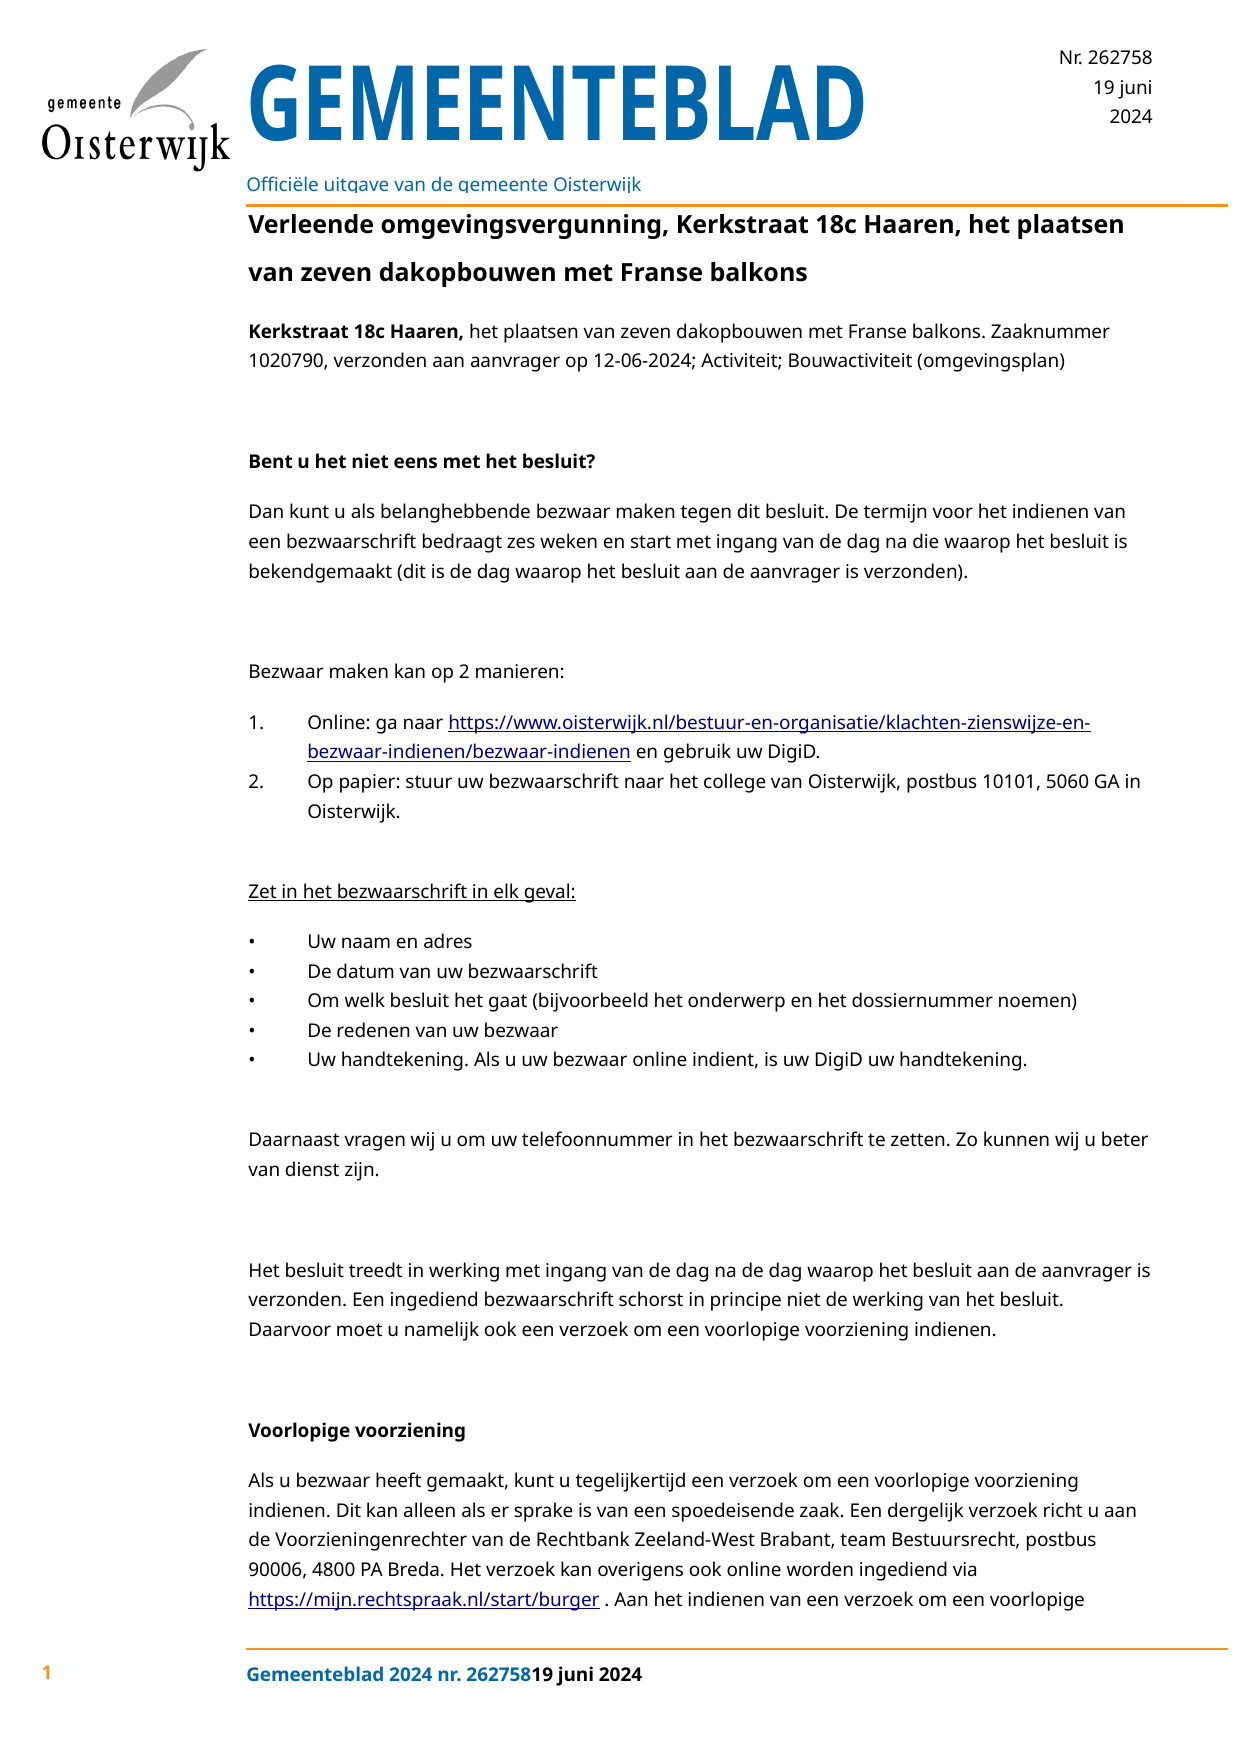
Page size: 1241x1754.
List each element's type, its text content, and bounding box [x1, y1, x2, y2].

list Online: ga naar https://www.oisterwijk.nl/bestuur-en-organisatie/klachten-zienswijze-en-bezwaar-indienen/bezwaar-indienen en gebruik uw DigiD. [248, 709, 1152, 764]
picture [41, 47, 231, 172]
list Op papier: stuur uw bezwaarschrift naar het college van Oisterwijk, postbus 10101, 5060 GA in Oisterwijk. [248, 768, 1152, 824]
list Om welk besluit het gaat (bijvoorbeeld het onderwerp en het dossiernummer noemen) [248, 987, 1152, 1013]
text Dan kunt u als belanghebbende bezwaar maken tegen dit besluit. De termijn voor het indienen van een bezwaarschrift bedraagt zes weken en start met ingang van de dag na die waarop het besluit is bekendgemaakt (dit is de dag waarop het besluit aan de aanvrager is verzonden). [248, 499, 1152, 584]
text Verleende omgevingsvergunning, Kerkstraat 18c Haaren, het plaatsen van zeven dakopbouwen met Franse balkons [248, 207, 1152, 288]
text Het besluit treedt in werking met ingang van de dag na de dag waarop het besluit aan de aanvrager is verzonden. Een ingediend bezwaarschrift schorst in principe niet de werking van het besluit. Daarvoor moet u namelijk ook een verzoek om een voorlopige voorziening indienen. [248, 1257, 1152, 1342]
text Kerkstraat 18c Haaren, het plaatsen van zeven dakopbouwen met Franse balkons. Zaaknummer 1020790, verzonden aan aanvrager op 12-06-2024; Activiteit; Bouwactiviteit (omgevingsplan) [248, 318, 1152, 373]
text Als u bezwaar heeft gemaakt, kunt u tegelijkertijd een verzoek om een voorlopige voorziening indienen. Dit kan alleen als er sprake is van een spoedeisende zaak. Een dergelijk verzoek richt u aan de Voorzieningenrechter van de Rechtbank Zeeland-West Brabant, team Bestuursrecht, postbus 90006, 4800 PA Breda. Het verzoek kan overigens ook online worden ingediend via https://mijn.rechtspraak.nl/start/burger . Aan het indienen van een verzoek om een voorlopige [248, 1467, 1152, 1612]
text Bent u het niet eens met het besluit? [248, 448, 1152, 474]
list De redenen van uw bezwaar [248, 1017, 1152, 1043]
text Voorlopige voorziening [248, 1417, 1152, 1443]
text Zet in het bezwaarschrift in elk geval: [248, 878, 1152, 904]
text Daarnaast vragen wij u om uw telefoonnummer in het bezwaarschrift te zetten. Zo kunnen wij u beter van dienst zijn. [248, 1127, 1152, 1182]
list Uw handtekening. Als u uw bezwaar online indient, is uw DigiD uw handtekening. [248, 1047, 1152, 1072]
list De datum van uw bezwaarschrift [248, 958, 1152, 984]
list Uw naam en adres [248, 928, 1152, 954]
text Bezwaar maken kan op 2 manieren: [248, 659, 1152, 684]
